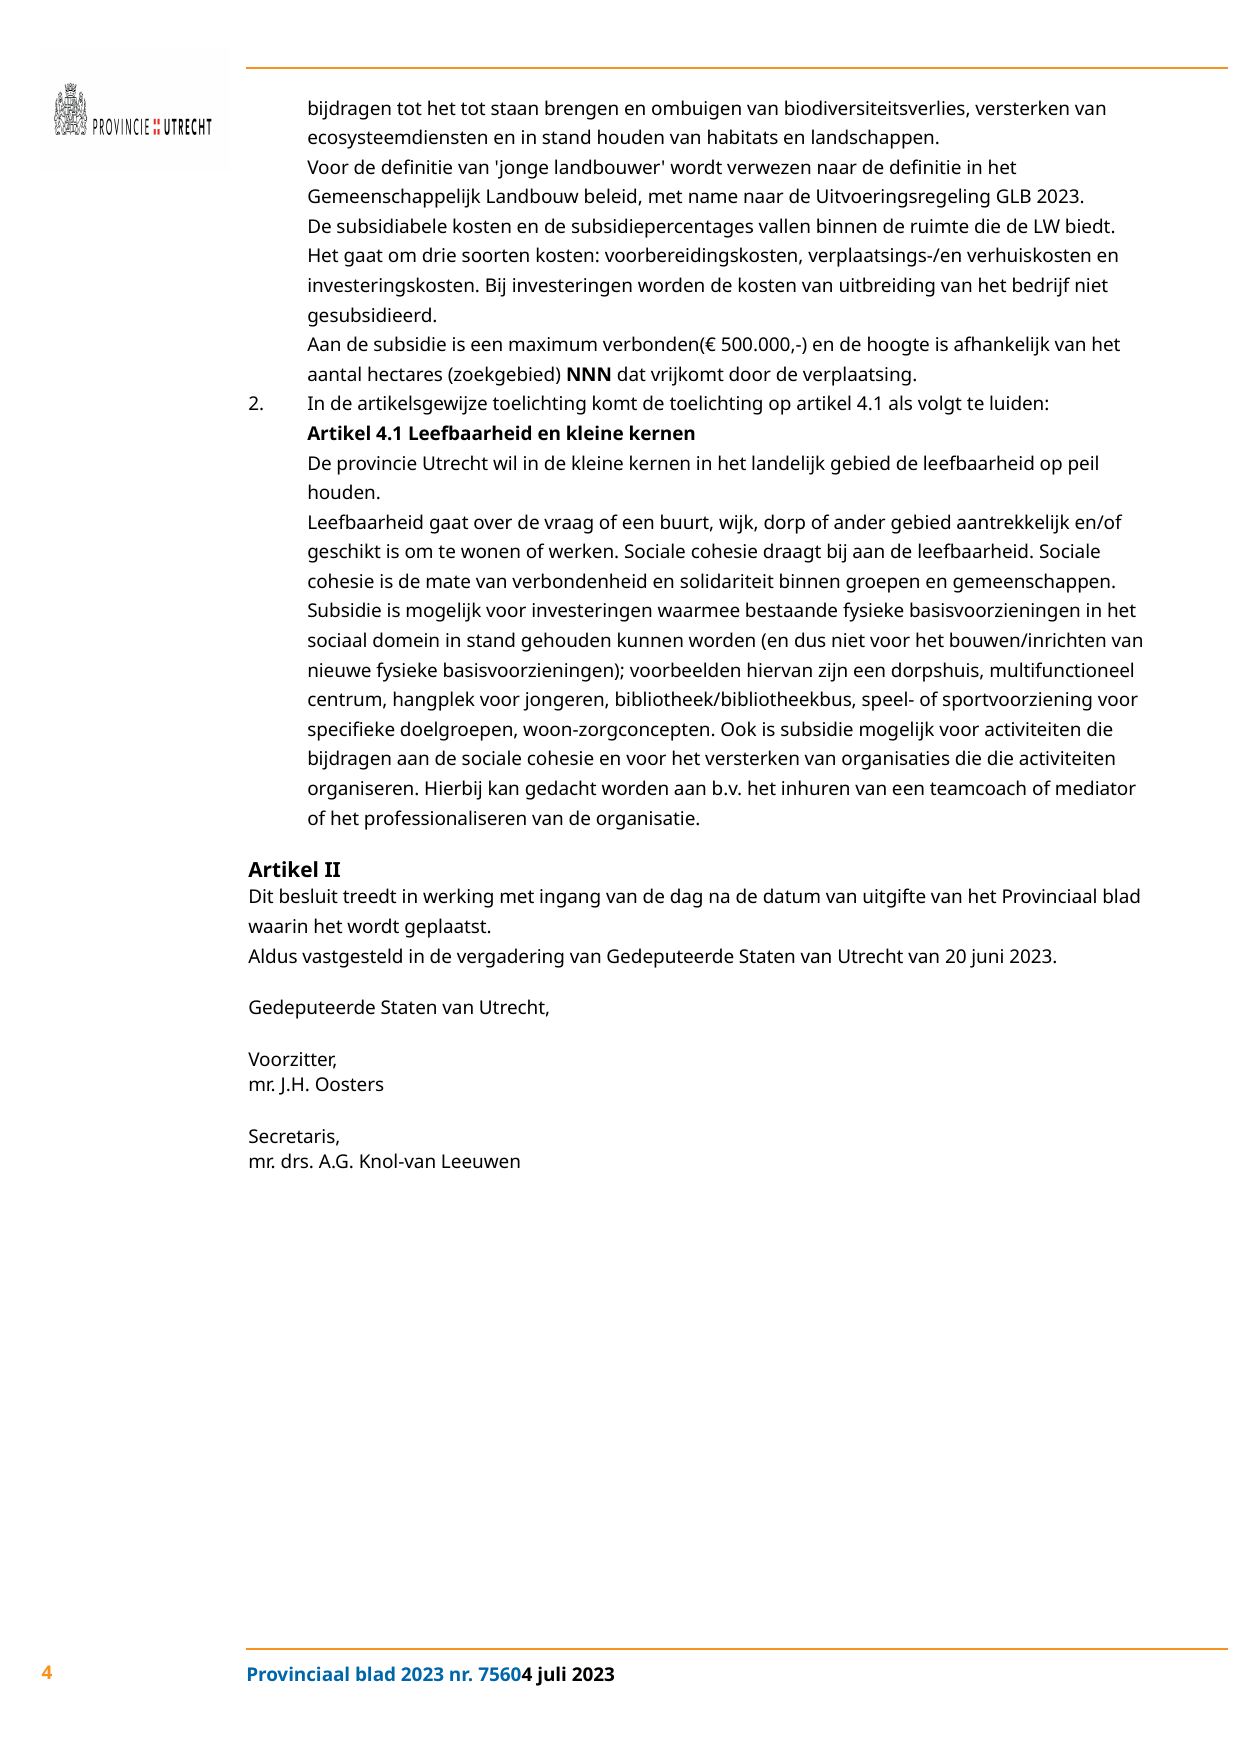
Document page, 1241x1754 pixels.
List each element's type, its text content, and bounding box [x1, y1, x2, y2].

list De subsidiabele kosten en de subsidiepercentages vallen binnen de ruimte die de LW biedt. Het gaat om drie soorten kosten: voorbereidingskosten, verplaatsings-/en verhuiskosten en investeringskosten. Bij investeringen worden de kosten van uitbreiding van het bedrijf niet gesubsidieerd. [248, 213, 1152, 328]
text Gedeputeerde Staten van Utrecht, [248, 994, 1152, 1020]
list Subsidie is mogelijk voor investeringen waarmee bestaande fysieke basisvoorzieningen in het sociaal domein in stand gehouden kunnen worden (en dus niet voor het bouwen/inrichten van nieuwe fysieke basisvoorzieningen); voorbeelden hiervan zijn een dorpshuis, multifunctioneel centrum, hangplek voor jongeren, bibliotheek/bibliotheekbus, speel- of sportvoorziening voor specifieke doelgroepen, woon-zorgconcepten. Ook is subsidie mogelijk voor activiteiten die bijdragen aan de sociale cohesie en voor het versterken van organisaties die die activiteiten organiseren. Hierbij kan gedacht worden aan b.v. het inhuren van een teamcoach of mediator of het professionaliseren van de organisatie. [248, 598, 1152, 831]
text Voorzitter, [248, 1046, 1152, 1071]
list De provincie Utrecht wil in de kleine kernen in het landelijk gebied de leefbaarheid op peil houden. [248, 450, 1152, 505]
text Secretaris, [248, 1123, 1152, 1149]
text mr. J.H. Oosters [248, 1071, 1152, 1097]
list Leefbaarheid gaat over de vraag of een buurt, wijk, dorp of ander gebied aantrekkelijk en/of geschikt is om te wonen of werken. Sociale cohesie draagt bij aan de leefbaarheid. Sociale cohesie is de mate van verbondenheid en solidariteit binnen groepen en gemeenschappen. [248, 509, 1152, 594]
picture [41, 47, 231, 172]
list Aan de subsidie is een maximum verbonden(€ 500.000,-) en de hoogte is afhankelijk van het aantal hectares (zoekgebied) NNN dat vrijkomt door de verplaatsing. [248, 331, 1152, 387]
list Artikel 4.1 Leefbaarheid en kleine kernen [248, 420, 1152, 446]
text Artikel II [248, 855, 1152, 884]
list In de artikelsgewijze toelichting komt de toelichting op artikel 4.1 als volgt te luiden: [248, 391, 1152, 416]
text mr. drs. A.G. Knol-van Leeuwen [248, 1149, 1152, 1174]
list bijdragen tot het tot staan brengen en ombuigen van biodiversiteitsverlies, versterken van ecosysteemdiensten en in stand houden van habitats en landschappen. [248, 95, 1152, 150]
list Voor de definitie van 'jonge landbouwer' wordt verwezen naar de definitie in het Gemeenschappelijk Landbouw beleid, met name naar de Uitvoeringsregeling GLB 2023. [248, 154, 1152, 209]
text Dit besluit treedt in werking met ingang van de dag na de datum van uitgifte van het Provinciaal blad waarin het wordt geplaatst. [248, 884, 1152, 939]
text Aldus vastgesteld in de vergadering van Gedeputeerde Staten van Utrecht van 20 juni 2023. [248, 943, 1152, 968]
